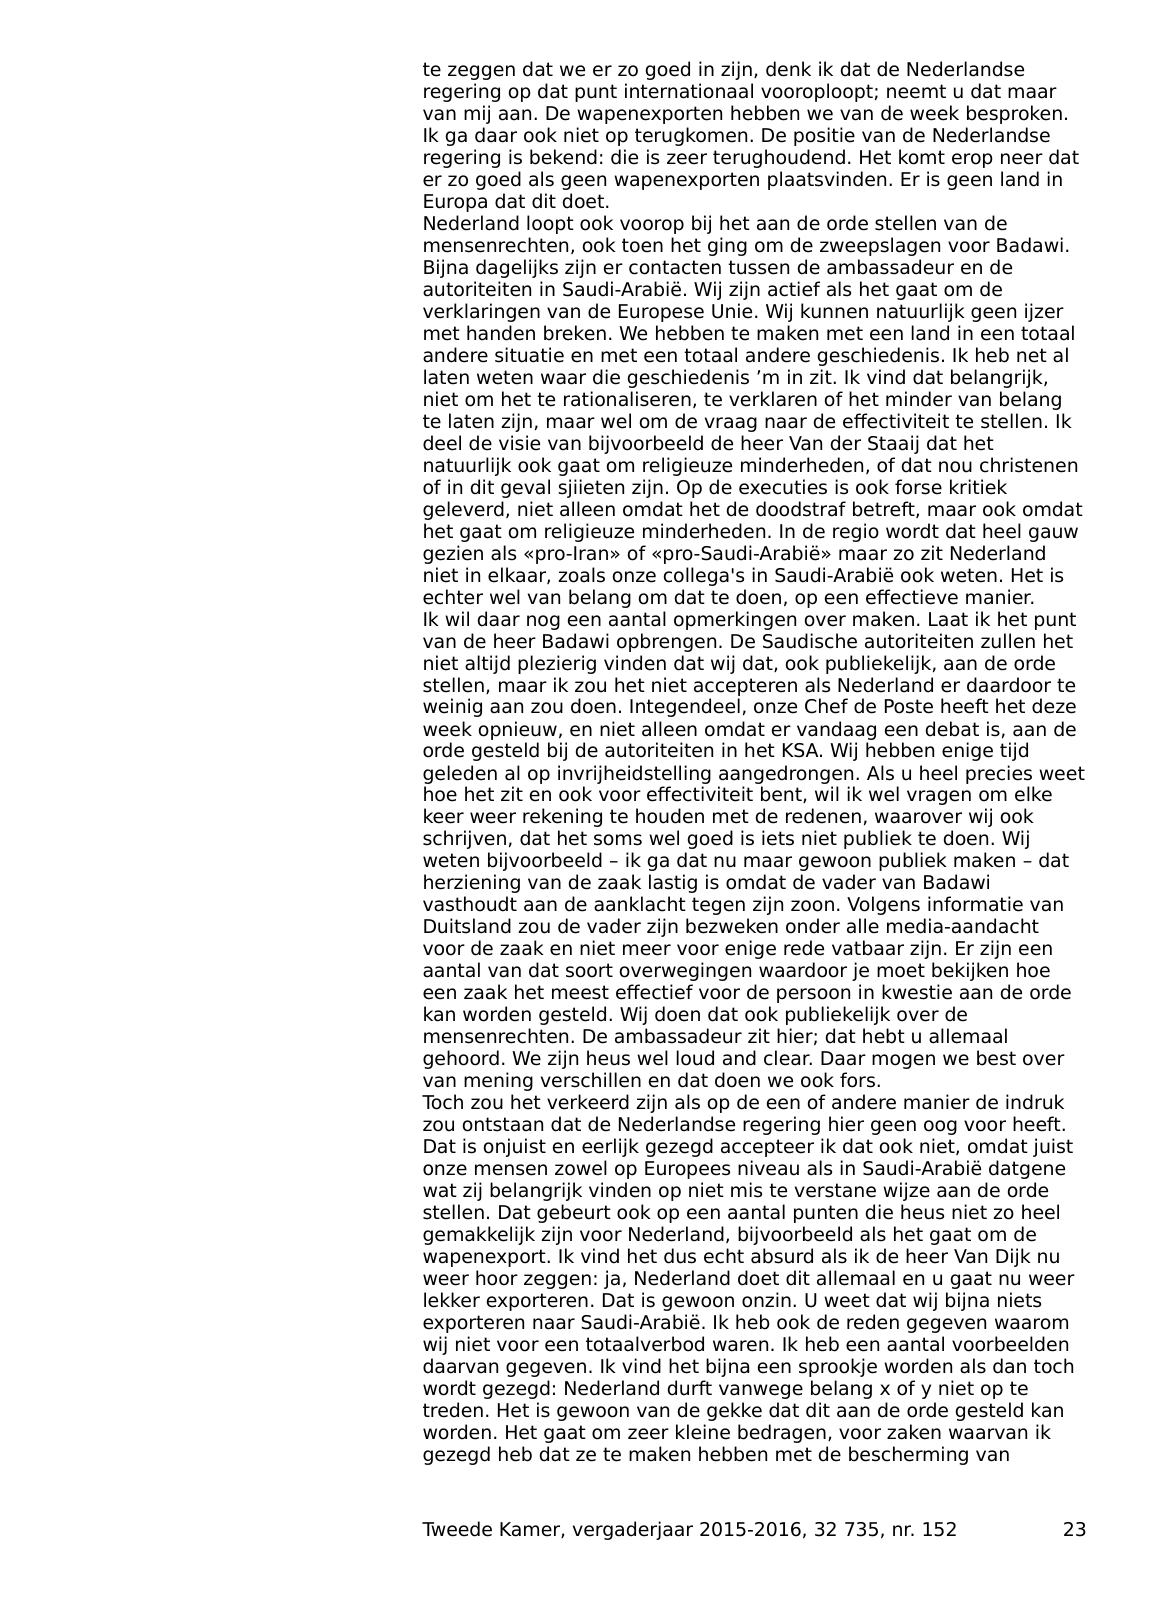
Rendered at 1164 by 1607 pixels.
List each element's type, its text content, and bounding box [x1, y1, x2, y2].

text te zeggen dat we er zo goed in zijn, denk ik dat de Nederlandse regering op dat punt internationaal vooroploopt; neemt u dat maar van mij aan. De wapenexporten hebben we van de week besproken. Ik ga daar ook niet op terugkomen. De positie van de Nederlandse regering is bekend: die is zeer terughoudend. Het komt erop neer dat er zo goed als geen wapenexporten plaatsvinden. Er is geen land in Europa dat dit doet. [422, 59, 1087, 213]
text Toch zou het verkeerd zijn als op de een of andere manier de indruk zou ontstaan dat de Nederlandse regering hier geen oog voor heeft. Dat is onjuist en eerlijk gezegd accepteer ik dat ook niet, omdat juist onze mensen zowel op Europees niveau als in Saudi-Arabië datgene wat zij belangrijk vinden op niet mis te verstane wijze aan de orde stellen. Dat gebeurt ook op een aantal punten die heus niet zo heel gemakkelijk zijn voor Nederland, bijvoorbeeld als het gaat om de wapenexport. Ik vind het dus echt absurd als ik de heer Van Dijk nu weer hoor zeggen: ja, Nederland doet dit allemaal en u gaat nu weer lekker exporteren. Dat is gewoon onzin. U weet dat wij bijna niets exporteren naar Saudi-Arabië. Ik heb ook de reden gegeven waarom wij niet voor een totaalverbod waren. Ik heb een aantal voorbeelden daarvan gegeven. Ik vind het bijna een sprookje worden als dan toch wordt gezegd: Nederland durft vanwege belang x of y niet op te treden. Het is gewoon van de gekke dat dit aan de orde gesteld kan worden. Het gaat om zeer kleine bedragen, voor zaken waarvan ik gezegd heb dat ze te maken hebben met de bescherming van [422, 1092, 1087, 1466]
text Nederland loopt ook voorop bij het aan de orde stellen van de mensenrechten, ook toen het ging om de zweepslagen voor Badawi. Bijna dagelijks zijn er contacten tussen de ambassadeur en de autoriteiten in Saudi-Arabië. Wij zijn actief als het gaat om de verklaringen van de Europese Unie. Wij kunnen natuurlijk geen ijzer met handen breken. We hebben te maken met een land in een totaal andere situatie en met een totaal andere geschiedenis. Ik heb net al laten weten waar die geschiedenis ’m in zit. Ik vind dat belangrijk, niet om het te rationaliseren, te verklaren of het minder van belang te laten zijn, maar wel om de vraag naar de effectiviteit te stellen. Ik deel de visie van bijvoorbeeld de heer Van der Staaij dat het natuurlijk ook gaat om religieuze minderheden, of dat nou christenen of in dit geval sjiieten zijn. Op de executies is ook forse kritiek geleverd, niet alleen omdat het de doodstraf betreft, maar ook omdat het gaat om religieuze minderheden. In de regio wordt dat heel gauw gezien als «pro-Iran» of «pro-Saudi-Arabië» maar zo zit Nederland niet in elkaar, zoals onze collega's in Saudi-Arabië ook weten. Het is echter wel van belang om dat te doen, op een effectieve manier. [422, 213, 1087, 608]
text Ik wil daar nog een aantal opmerkingen over maken. Laat ik het punt van de heer Badawi opbrengen. De Saudische autoriteiten zullen het niet altijd plezierig vinden dat wij dat, ook publiekelijk, aan de orde stellen, maar ik zou het niet accepteren als Nederland er daardoor te weinig aan zou doen. Integendeel, onze Chef de Poste heeft het deze week opnieuw, en niet alleen omdat er vandaag een debat is, aan de orde gesteld bij de autoriteiten in het KSA. Wij hebben enige tijd geleden al op invrijheidstelling aangedrongen. Als u heel precies weet hoe het zit en ook voor effectiviteit bent, wil ik wel vragen om elke keer weer rekening te houden met de redenen, waarover wij ook schrijven, dat het soms wel goed is iets niet publiek te doen. Wij weten bijvoorbeeld – ik ga dat nu maar gewoon publiek maken – dat herziening van de zaak lastig is omdat de vader van Badawi vasthoudt aan de aanklacht tegen zijn zoon. Volgens informatie van Duitsland zou de vader zijn bezweken onder alle media-aandacht voor de zaak en niet meer voor enige rede vatbaar zijn. Er zijn een aantal van dat soort overwegingen waardoor je moet bekijken hoe een zaak het meest effectief voor de persoon in kwestie aan de orde kan worden gesteld. Wij doen dat ook publiekelijk over de mensenrechten. De ambassadeur zit hier; dat hebt u allemaal gehoord. We zijn heus wel loud and clear. Daar mogen we best over van mening verschillen en dat doen we ook fors. [422, 608, 1087, 1092]
